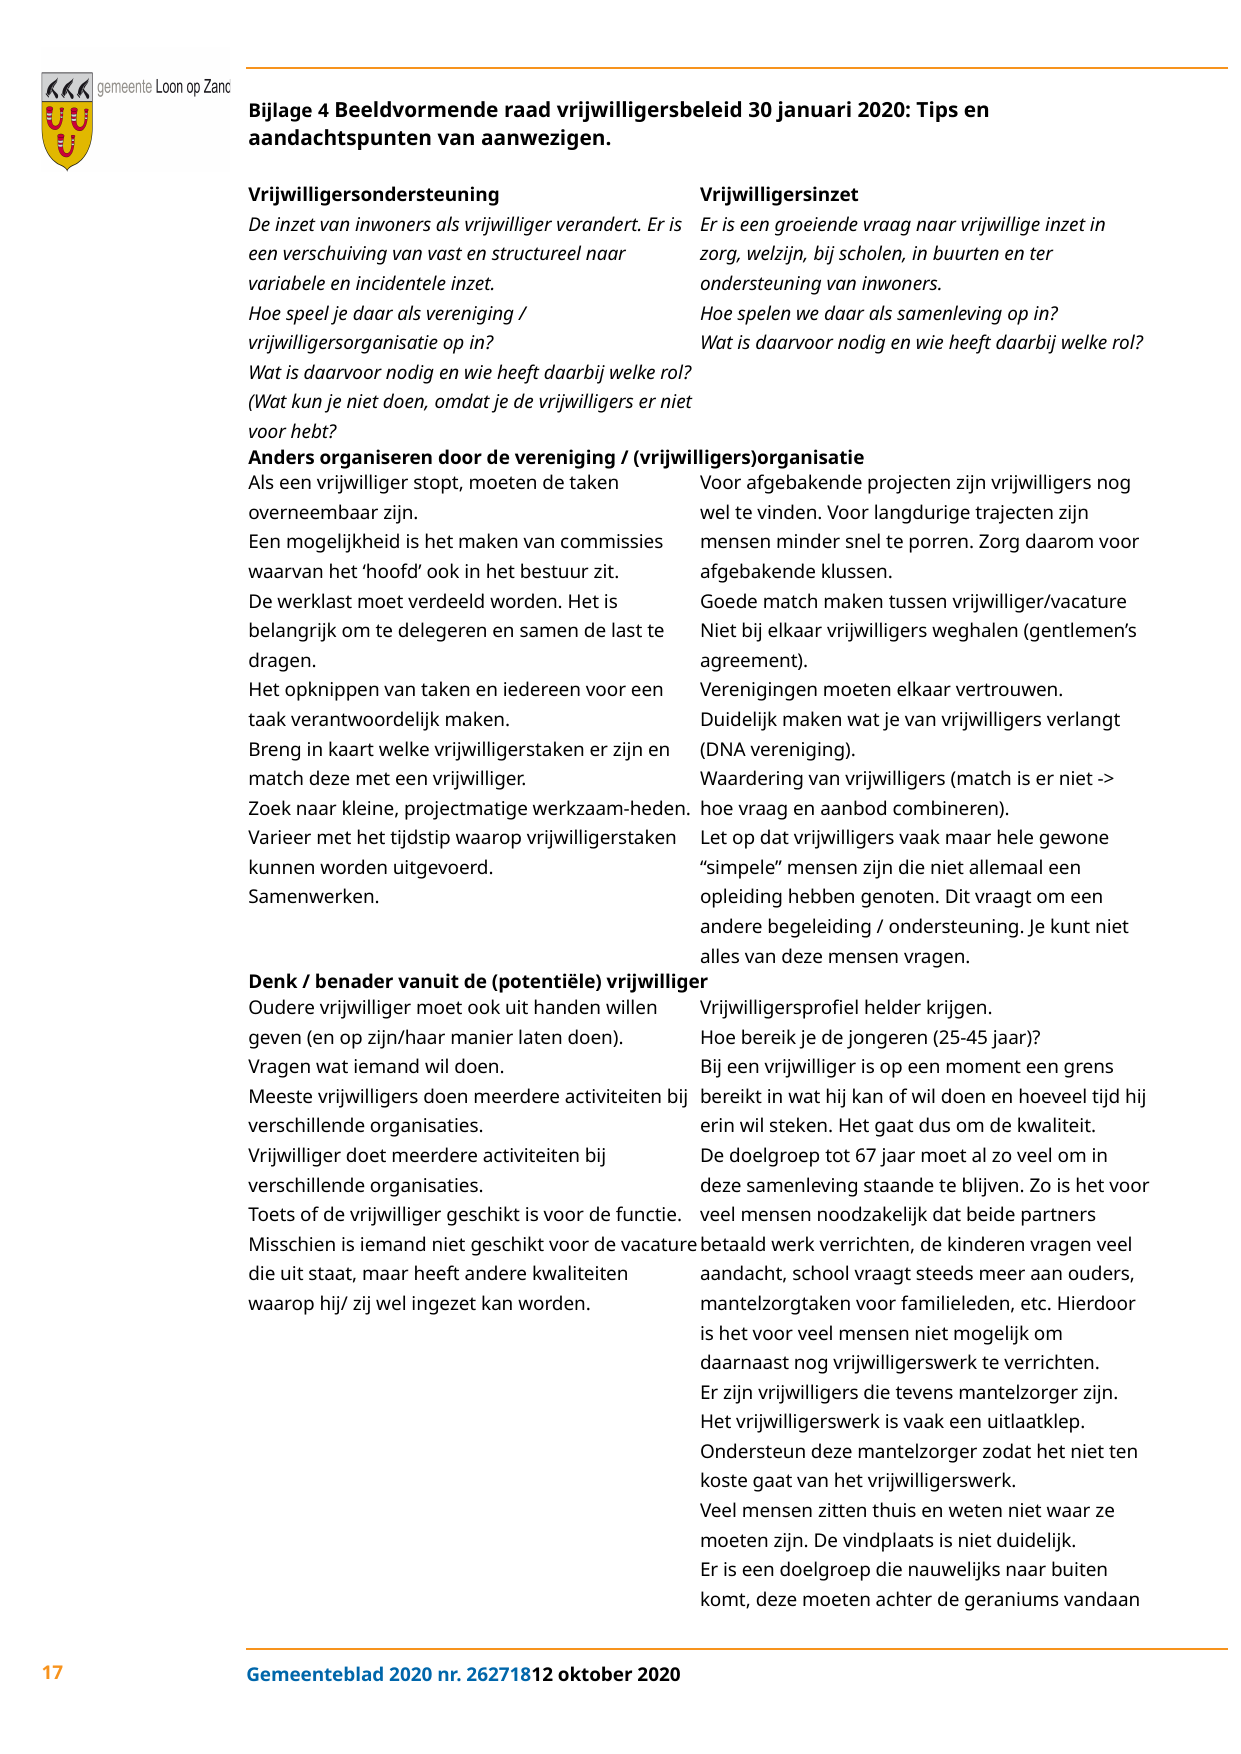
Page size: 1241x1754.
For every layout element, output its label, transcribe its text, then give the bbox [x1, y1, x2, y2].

table_cell Denk / benader vanuit de (potentiële) vrijwilliger [248, 969, 1152, 994]
table_cell Anders organiseren door de vereniging / (vrijwilligers)organisatie [248, 444, 1152, 469]
table_cell Als een vrijwilliger stopt, moeten de taken overneembaar zijn. Een mogelijkheid is het maken van commissies waarvan het ‘hoofd’ ook in het bestuur zit. De werklast moet verdeeld worden. Het is belangrijk om te delegeren en samen de last te dragen. Het opknippen van taken en iedereen voor een taak verantwoordelijk maken. Breng in kaart welke vrijwilligerstaken er zijn en match deze met een vrijwilliger. Zoek naar kleine, projectmatige werkzaam-heden. Varieer met het tijdstip waarop vrijwilligerstaken kunnen worden uitgevoerd. Samenwerken. [248, 470, 700, 969]
table_cell Voor afgebakende projecten zijn vrijwilligers nog wel te vinden. Voor langdurige trajecten zijn mensen minder snel te porren. Zorg daarom voor afgebakende klussen. Goede match maken tussen vrijwilliger/vacature Niet bij elkaar vrijwilligers weghalen (gentlemen’s agreement). Verenigingen moeten elkaar vertrouwen. Duidelijk maken wat je van vrijwilligers verlangt (DNA vereniging). Waardering van vrijwilligers (match is er niet -> hoe vraag en aanbod combineren). Let op dat vrijwilligers vaak maar hele gewone “simpele” mensen zijn die niet allemaal een opleiding hebben genoten. Dit vraagt om een andere begeleiding / ondersteuning. Je kunt niet alles van deze mensen vragen. [700, 470, 1152, 969]
table_header Vrijwilligersinzet Er is een groeiende vraag naar vrijwillige inzet in zorg, welzijn, bij scholen, in buurten en ter ondersteuning van inwoners. Hoe spelen we daar als samenleving op in? Wat is daarvoor nodig en wie heeft daarbij welke rol? [700, 181, 1152, 444]
picture [41, 47, 231, 172]
table_cell Oudere vrijwilliger moet ook uit handen willen geven (en op zijn/haar manier laten doen). Vragen wat iemand wil doen. Meeste vrijwilligers doen meerdere activiteiten bij verschillende organisaties. Vrijwilliger doet meerdere activiteiten bij verschillende organisaties. Toets of de vrijwilliger geschikt is voor de functie. Misschien is iemand niet geschikt voor de vacature die uit staat, maar heeft andere kwaliteiten waarop hij/ zij wel ingezet kan worden. [248, 994, 700, 1612]
table_header Vrijwilligersondersteuning De inzet van inwoners als vrijwilliger verandert. Er is een verschuiving van vast en structureel naar variabele en incidentele inzet. Hoe speel je daar als vereniging / vrijwilligersorganisatie op in? Wat is daarvoor nodig en wie heeft daarbij welke rol? (Wat kun je niet doen, omdat je de vrijwilligers er niet voor hebt? [248, 181, 700, 444]
table_cell Vrijwilligersprofiel helder krijgen. Hoe bereik je de jongeren (25-45 jaar)? Bij een vrijwilliger is op een moment een grens bereikt in wat hij kan of wil doen en hoeveel tijd hij erin wil steken. Het gaat dus om de kwaliteit. De doelgroep tot 67 jaar moet al zo veel om in deze samenleving staande te blijven. Zo is het voor veel mensen noodzakelijk dat beide partners betaald werk verrichten, de kinderen vragen veel aandacht, school vraagt steeds meer aan ouders, mantelzorgtaken voor familieleden, etc. Hierdoor is het voor veel mensen niet mogelijk om daarnaast nog vrijwilligerswerk te verrichten. Er zijn vrijwilligers die tevens mantelzorger zijn. Het vrijwilligerswerk is vaak een uitlaatklep. Ondersteun deze mantelzorger zodat het niet ten koste gaat van het vrijwilligerswerk. Veel mensen zitten thuis en weten niet waar ze moeten zijn. De vindplaats is niet duidelijk. Er is een doelgroep die nauwelijks naar buiten komt, deze moeten achter de geraniums vandaan [700, 994, 1152, 1612]
text Bijlage 4 Beeldvormende raad vrijwilligersbeleid 30 januari 2020: Tips en aandachtspunten van aanwezigen. [248, 95, 1152, 152]
